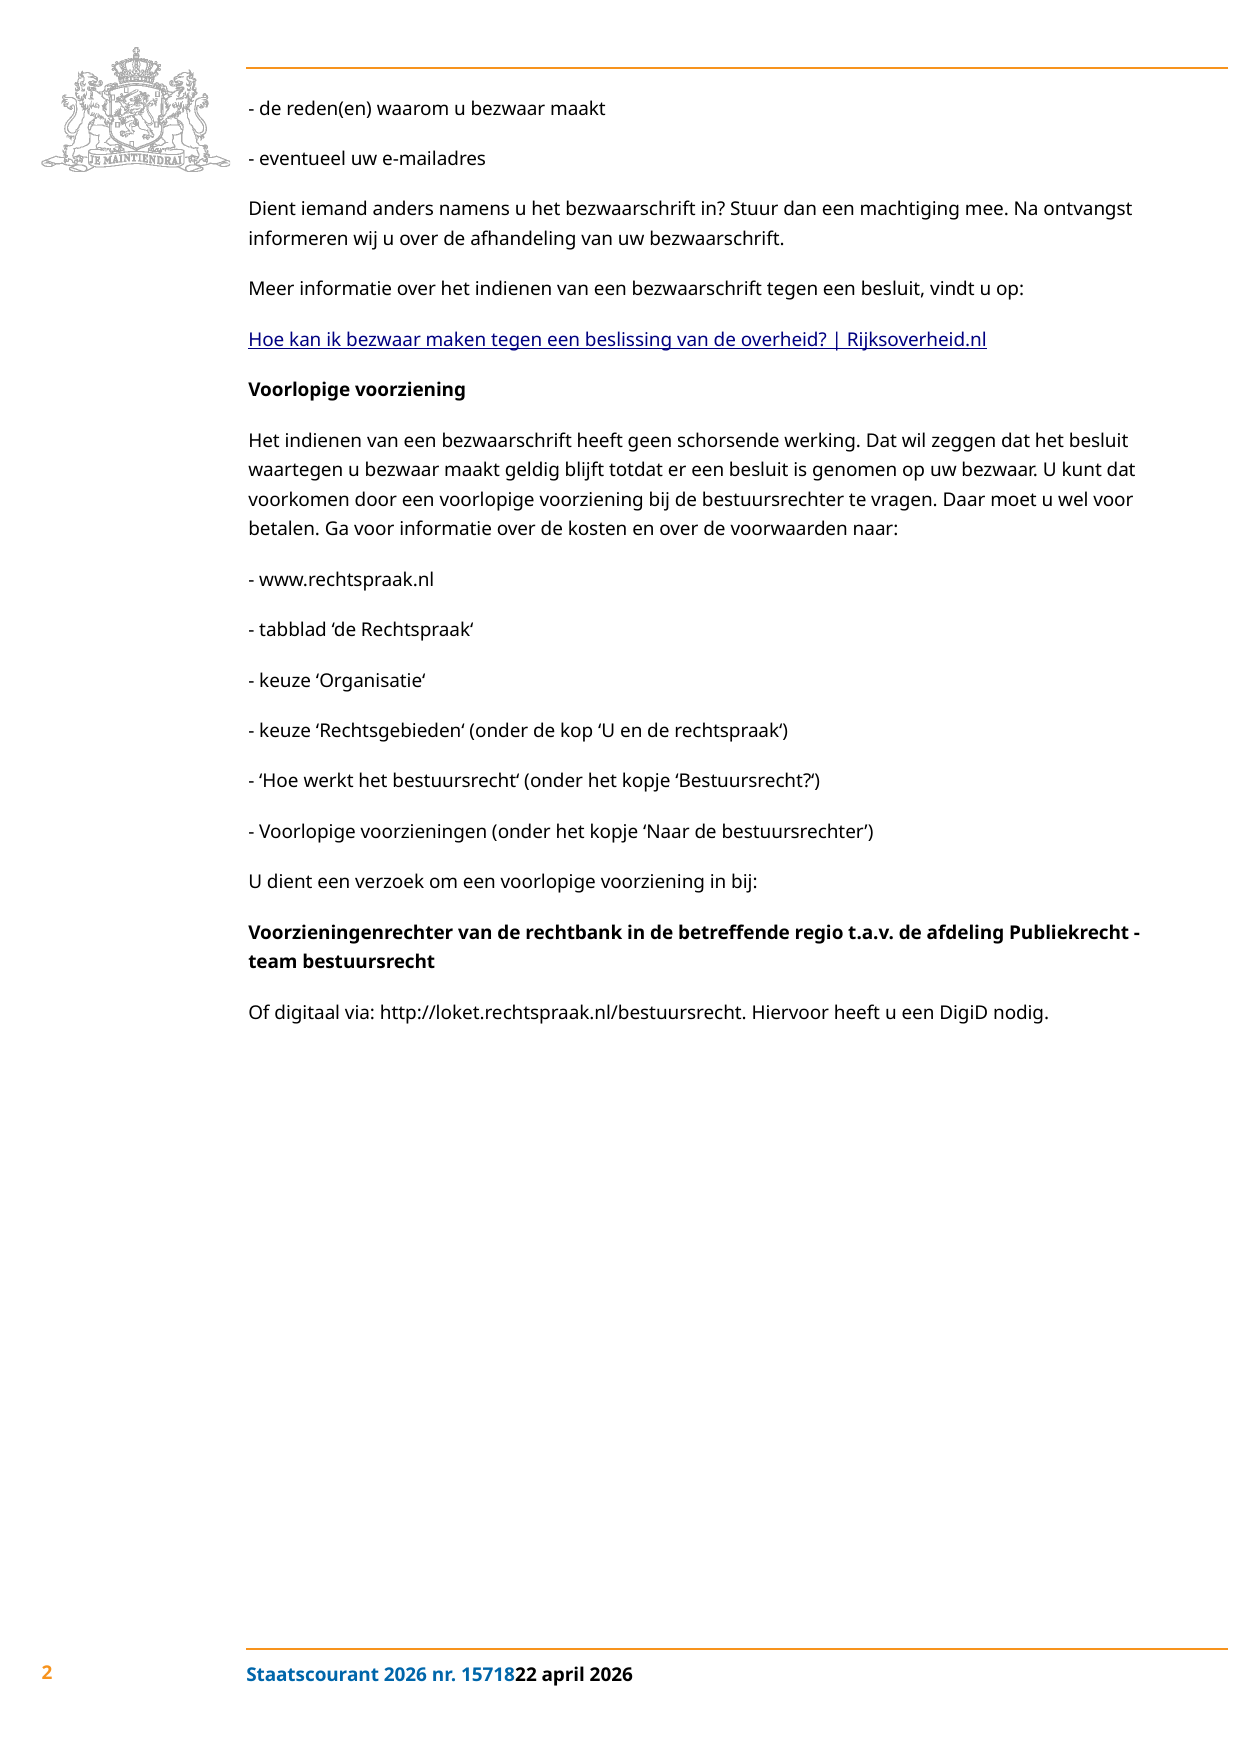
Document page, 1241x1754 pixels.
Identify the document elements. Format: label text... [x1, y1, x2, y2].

text - keuze ‘Rechtsgebieden‘ (onder de kop ‘U en de rechtspraak‘) [248, 717, 1152, 743]
text - Voorlopige voorzieningen (onder het kopje ‘Naar de bestuursrechter’) [248, 818, 1152, 844]
text U dient een verzoek om een voorlopige voorziening in bij: [248, 868, 1152, 894]
text - keuze ‘Organisatie‘ [248, 667, 1152, 693]
text - tabblad ‘de Rechtspraak‘ [248, 616, 1152, 642]
text Hoe kan ik bezwaar maken tegen een beslissing van de overheid? | Rijksoverheid.nl [248, 326, 1152, 352]
text - de reden(en) waarom u bezwaar maakt [248, 95, 1152, 121]
text - ‘Hoe werkt het bestuursrecht‘ (onder het kopje ‘Bestuursrecht?‘) [248, 768, 1152, 793]
text Voorzieningenrechter van de rechtbank in de betreffende regio t.a.v. de afdeling Publiekrecht - team bestuursrecht [248, 919, 1152, 974]
text Voorlopige voorziening [248, 376, 1152, 402]
text - www.rechtspraak.nl [248, 566, 1152, 592]
text Meer informatie over het indienen van een bezwaarschrift tegen een besluit, vindt u op: [248, 276, 1152, 301]
text - eventueel uw e-mailadres [248, 145, 1152, 171]
picture [41, 47, 231, 172]
text Het indienen van een bezwaarschrift heeft geen schorsende werking. Dat wil zeggen dat het besluit waartegen u bezwaar maakt geldig blijft totdat er een besluit is genomen op uw bezwaar. U kunt dat voorkomen door een voorlopige voorziening bij de bestuursrechter te vragen. Daar moet u wel voor betalen. Ga voor informatie over de kosten en over de voorwaarden naar: [248, 427, 1152, 541]
text Dient iemand anders namens u het bezwaarschrift in? Stuur dan een machtiging mee. Na ontvangst informeren wij u over de afhandeling van uw bezwaarschrift. [248, 196, 1152, 251]
text Of digitaal via: http://loket.rechtspraak.nl/bestuursrecht. Hiervoor heeft u een DigiD nodig. [248, 999, 1152, 1025]
